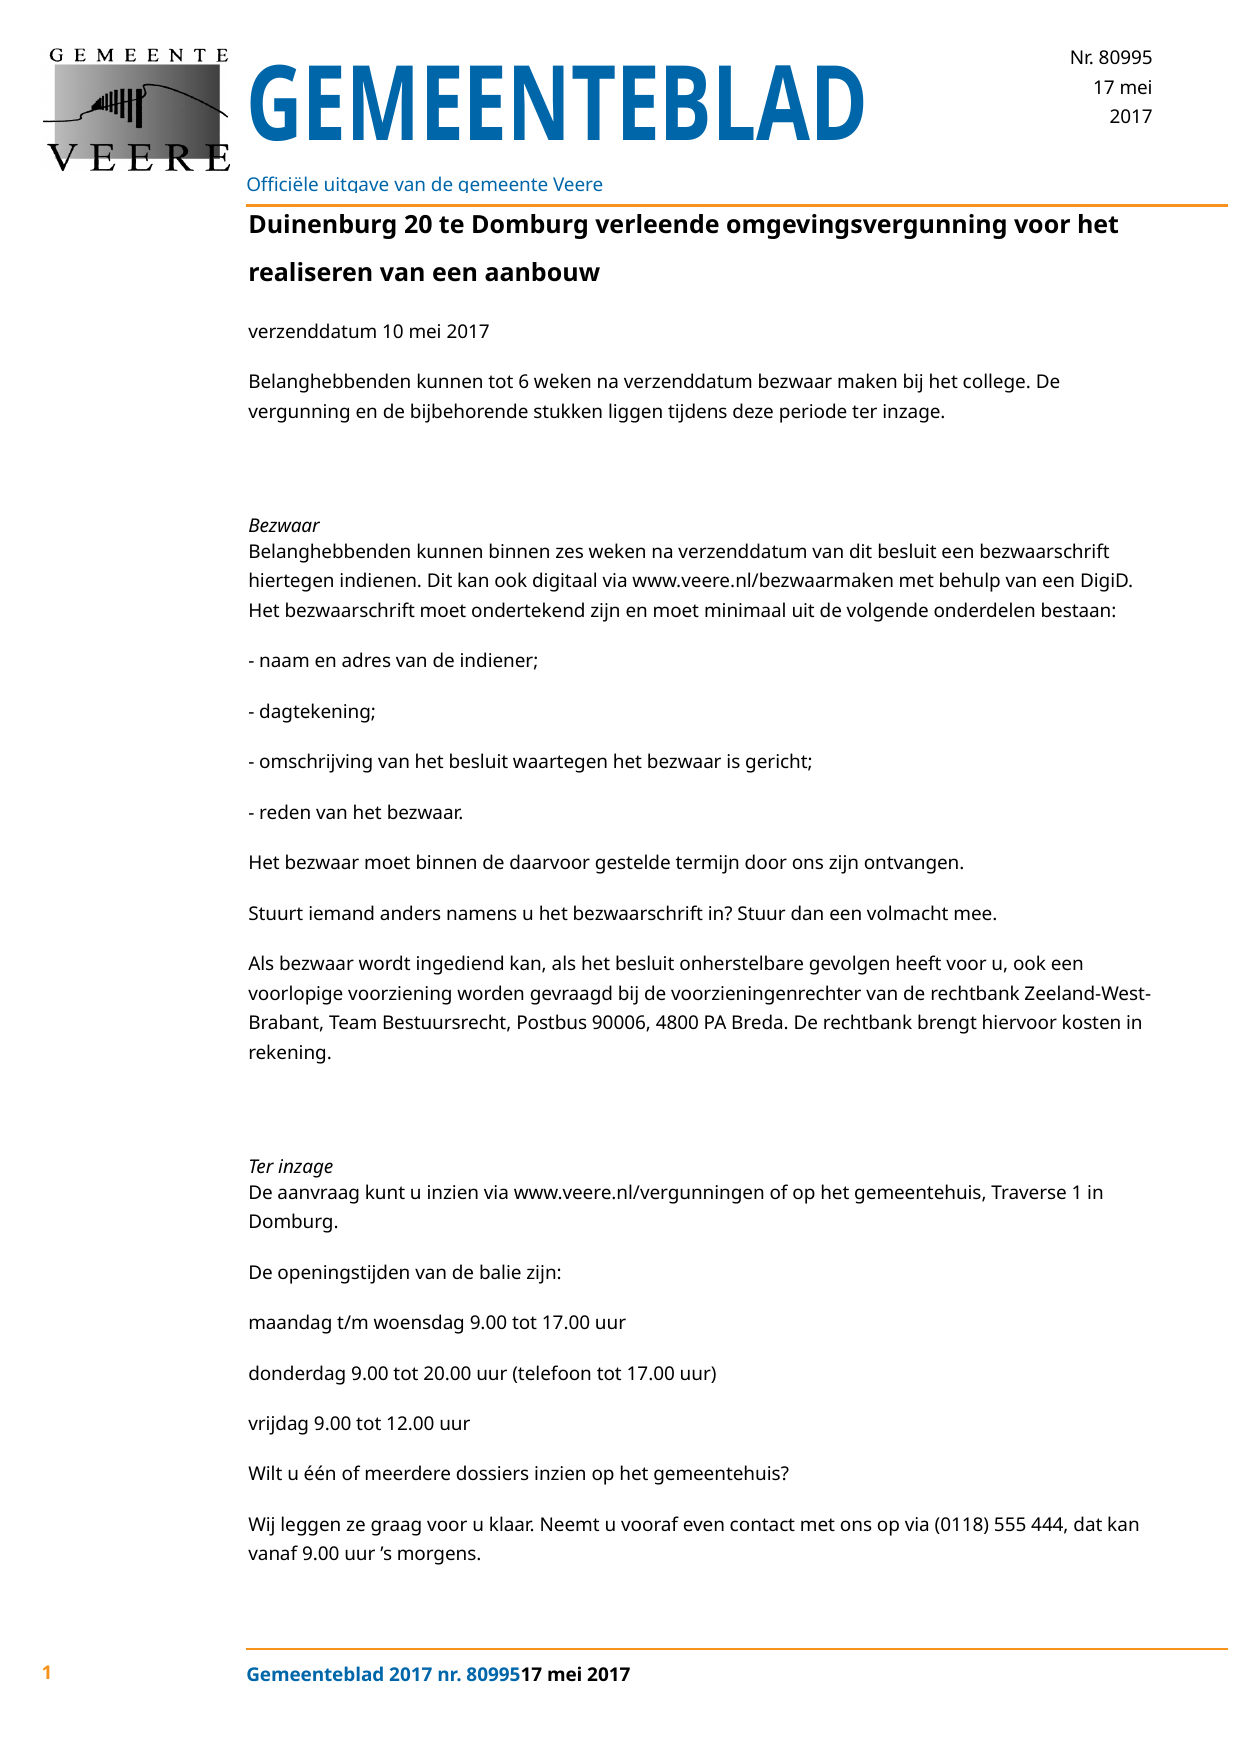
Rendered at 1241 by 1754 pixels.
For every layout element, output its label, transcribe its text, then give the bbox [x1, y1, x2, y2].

text vrijdag 9.00 tot 12.00 uur [248, 1410, 1152, 1436]
text - naam en adres van de indiener; [248, 648, 1152, 673]
text Belanghebbenden kunnen tot 6 weken na verzenddatum bezwaar maken bij het college. De vergunning en de bijbehorende stukken liggen tijdens deze periode ter inzage. [248, 368, 1152, 424]
text De openingstijden van de balie zijn: [248, 1259, 1152, 1285]
text verzenddatum 10 mei 2017 [248, 318, 1152, 344]
text De aanvraag kunt u inzien via www.veere.nl/vergunningen of op het gemeentehuis, Traverse 1 in Domburg. [248, 1179, 1152, 1234]
text donderdag 9.00 tot 20.00 uur (telefoon tot 17.00 uur) [248, 1360, 1152, 1386]
text Belanghebbenden kunnen binnen zes weken na verzenddatum van dit besluit een bezwaarschrift hiertegen indienen. Dit kan ook digitaal via www.veere.nl/bezwaarmaken met behulp van een DigiD. Het bezwaarschrift moet ondertekend zijn en moet minimaal uit de volgende onderdelen bestaan: [248, 538, 1152, 623]
text Het bezwaar moet binnen de daarvoor gestelde termijn door ons zijn ontvangen. [248, 849, 1152, 875]
text - reden van het bezwaar. [248, 799, 1152, 824]
text - omschrijving van het besluit waartegen het bezwaar is gericht; [248, 748, 1152, 774]
text Wij leggen ze graag voor u klaar. Neemt u vooraf even contact met ons op via (0118) 555 444, dat kan vanaf 9.00 uur ’s morgens. [248, 1511, 1152, 1566]
text - dagtekening; [248, 698, 1152, 724]
text Ter inzage [248, 1153, 1152, 1179]
text Duinenburg 20 te Domburg verleende omgevingsvergunning voor het realiseren van een aanbouw [248, 207, 1152, 288]
text Wilt u één of meerdere dossiers inzien op het gemeentehuis? [248, 1461, 1152, 1486]
text Stuurt iemand anders namens u het bezwaarschrift in? Stuur dan een volmacht mee. [248, 900, 1152, 925]
text maandag t/m woensdag 9.00 tot 17.00 uur [248, 1309, 1152, 1335]
picture [41, 47, 231, 172]
text Als bezwaar wordt ingediend kan, als het besluit onherstelbare gevolgen heeft voor u, ook een voorlopige voorziening worden gevraagd bij de voorzieningenrechter van de rechtbank Zeeland-West-Brabant, Team Bestuursrecht, Postbus 90006, 4800 PA Breda. De rechtbank brengt hiervoor kosten in rekening. [248, 950, 1152, 1064]
text Bezwaar [248, 512, 1152, 538]
